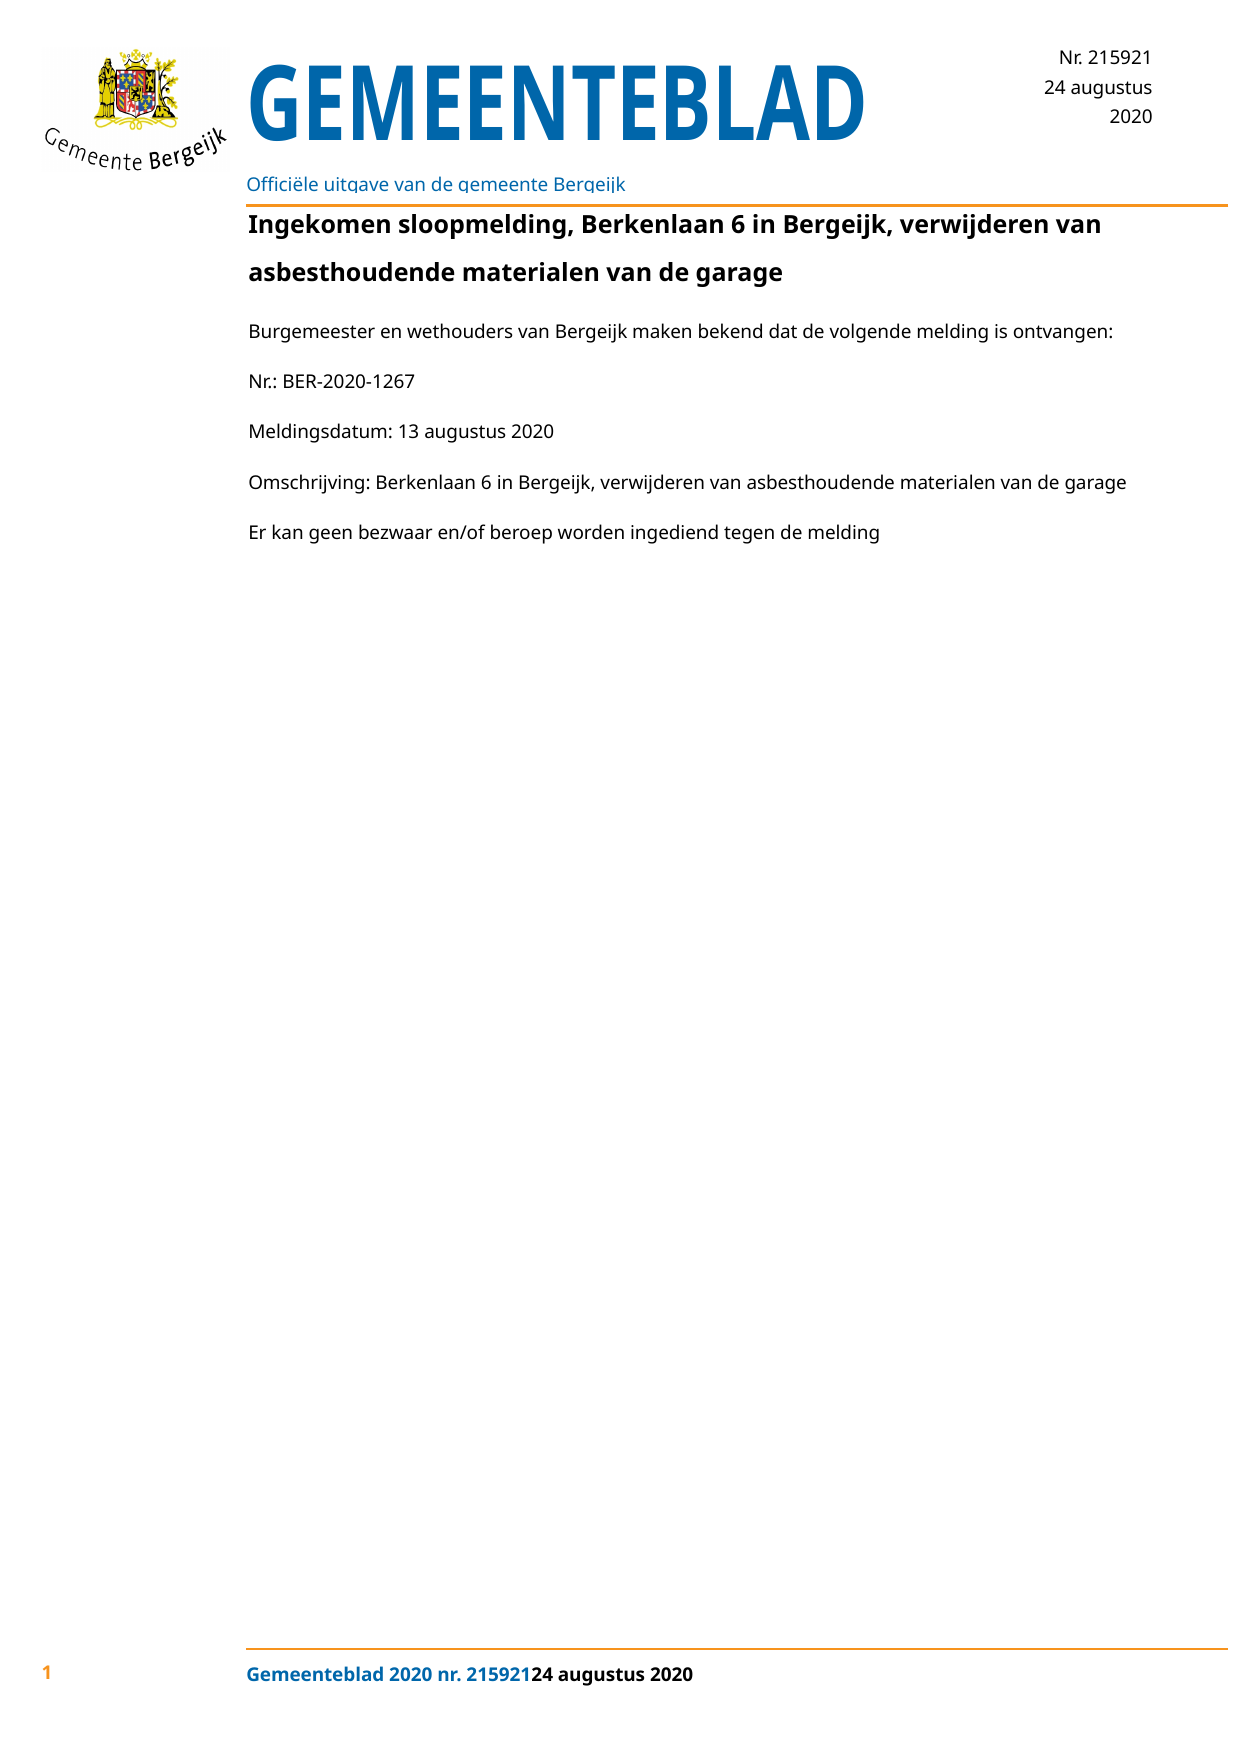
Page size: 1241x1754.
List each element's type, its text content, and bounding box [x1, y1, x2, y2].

picture [41, 47, 231, 172]
text Omschrijving: Berkenlaan 6 in Bergeijk, verwijderen van asbesthoudende materialen van de garage [248, 469, 1152, 495]
text Ingekomen sloopmelding, Berkenlaan 6 in Bergeijk, verwijderen van asbesthoudende materialen van de garage [248, 207, 1152, 288]
text Burgemeester en wethouders van Bergeijk maken bekend dat de volgende melding is ontvangen: [248, 318, 1152, 344]
text Meldingsdatum: 13 augustus 2020 [248, 419, 1152, 444]
text Er kan geen bezwaar en/of beroep worden ingediend tegen de melding [248, 519, 1152, 545]
text Nr.: BER-2020-1267 [248, 368, 1152, 394]
